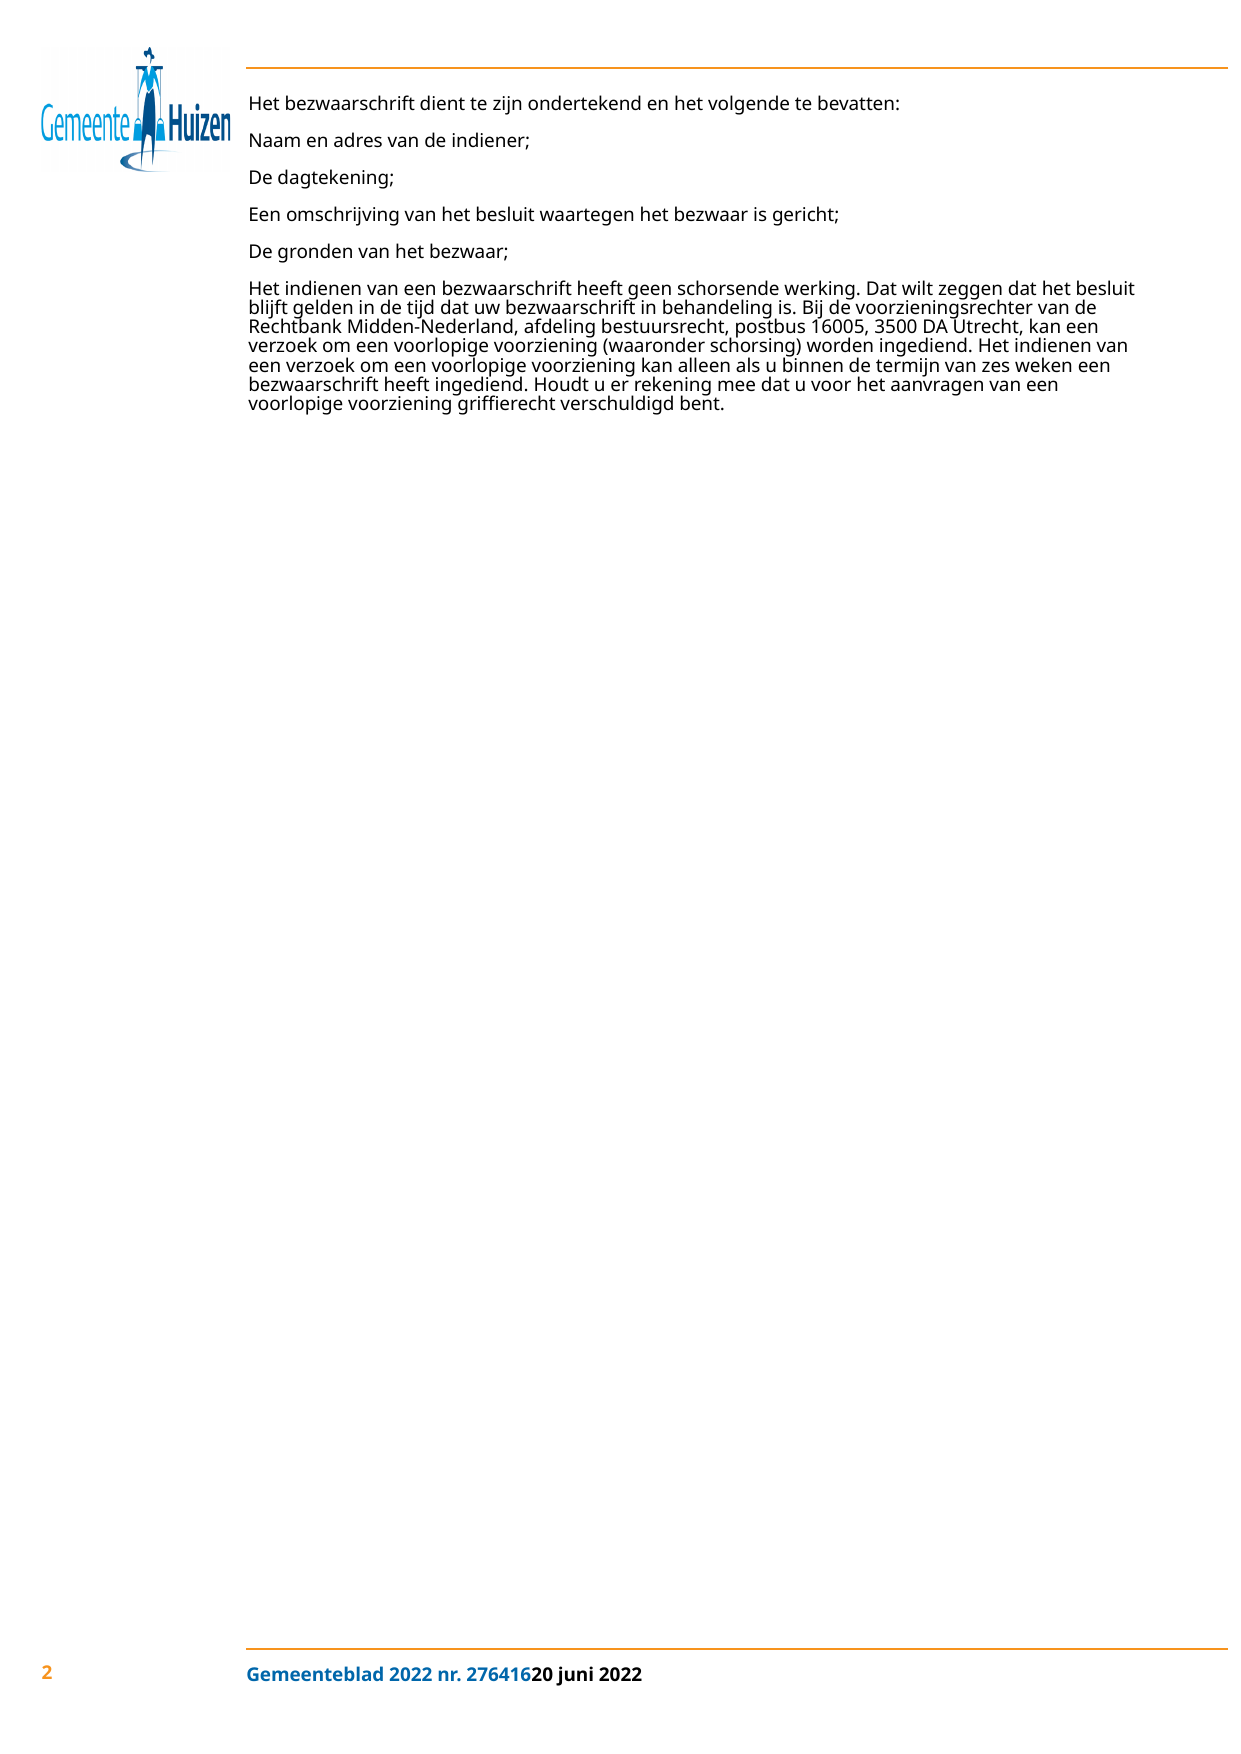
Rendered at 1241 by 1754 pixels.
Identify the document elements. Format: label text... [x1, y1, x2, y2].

text Een omschrijving van het besluit waartegen het bezwaar is gericht; [248, 206, 1152, 225]
text De gronden van het bezwaar; [248, 243, 1152, 262]
text Het indienen van een bezwaarschrift heeft geen schorsende werking. Dat wilt zeggen dat het besluit blijft gelden in de tijd dat uw bezwaarschrift in behandeling is. Bij de voorzieningsrechter van de Rechtbank Midden-Nederland, afdeling bestuursrecht, postbus 16005, 3500 DA Utrecht, kan een verzoek om een voorlopige voorziening (waaronder schorsing) worden ingediend. Het indienen van een verzoek om een voorlopige voorziening kan alleen als u binnen de termijn van zes weken een bezwaarschrift heeft ingediend. Houdt u er rekening mee dat u voor het aanvragen van een voorlopige voorziening griffierecht verschuldigd bent. [248, 280, 1152, 414]
text De dagtekening; [248, 169, 1152, 188]
text Naam en adres van de indiener; [248, 132, 1152, 151]
text Het bezwaarschrift dient te zijn ondertekend en het volgende te bevatten: [248, 95, 1152, 114]
picture [41, 47, 231, 172]
